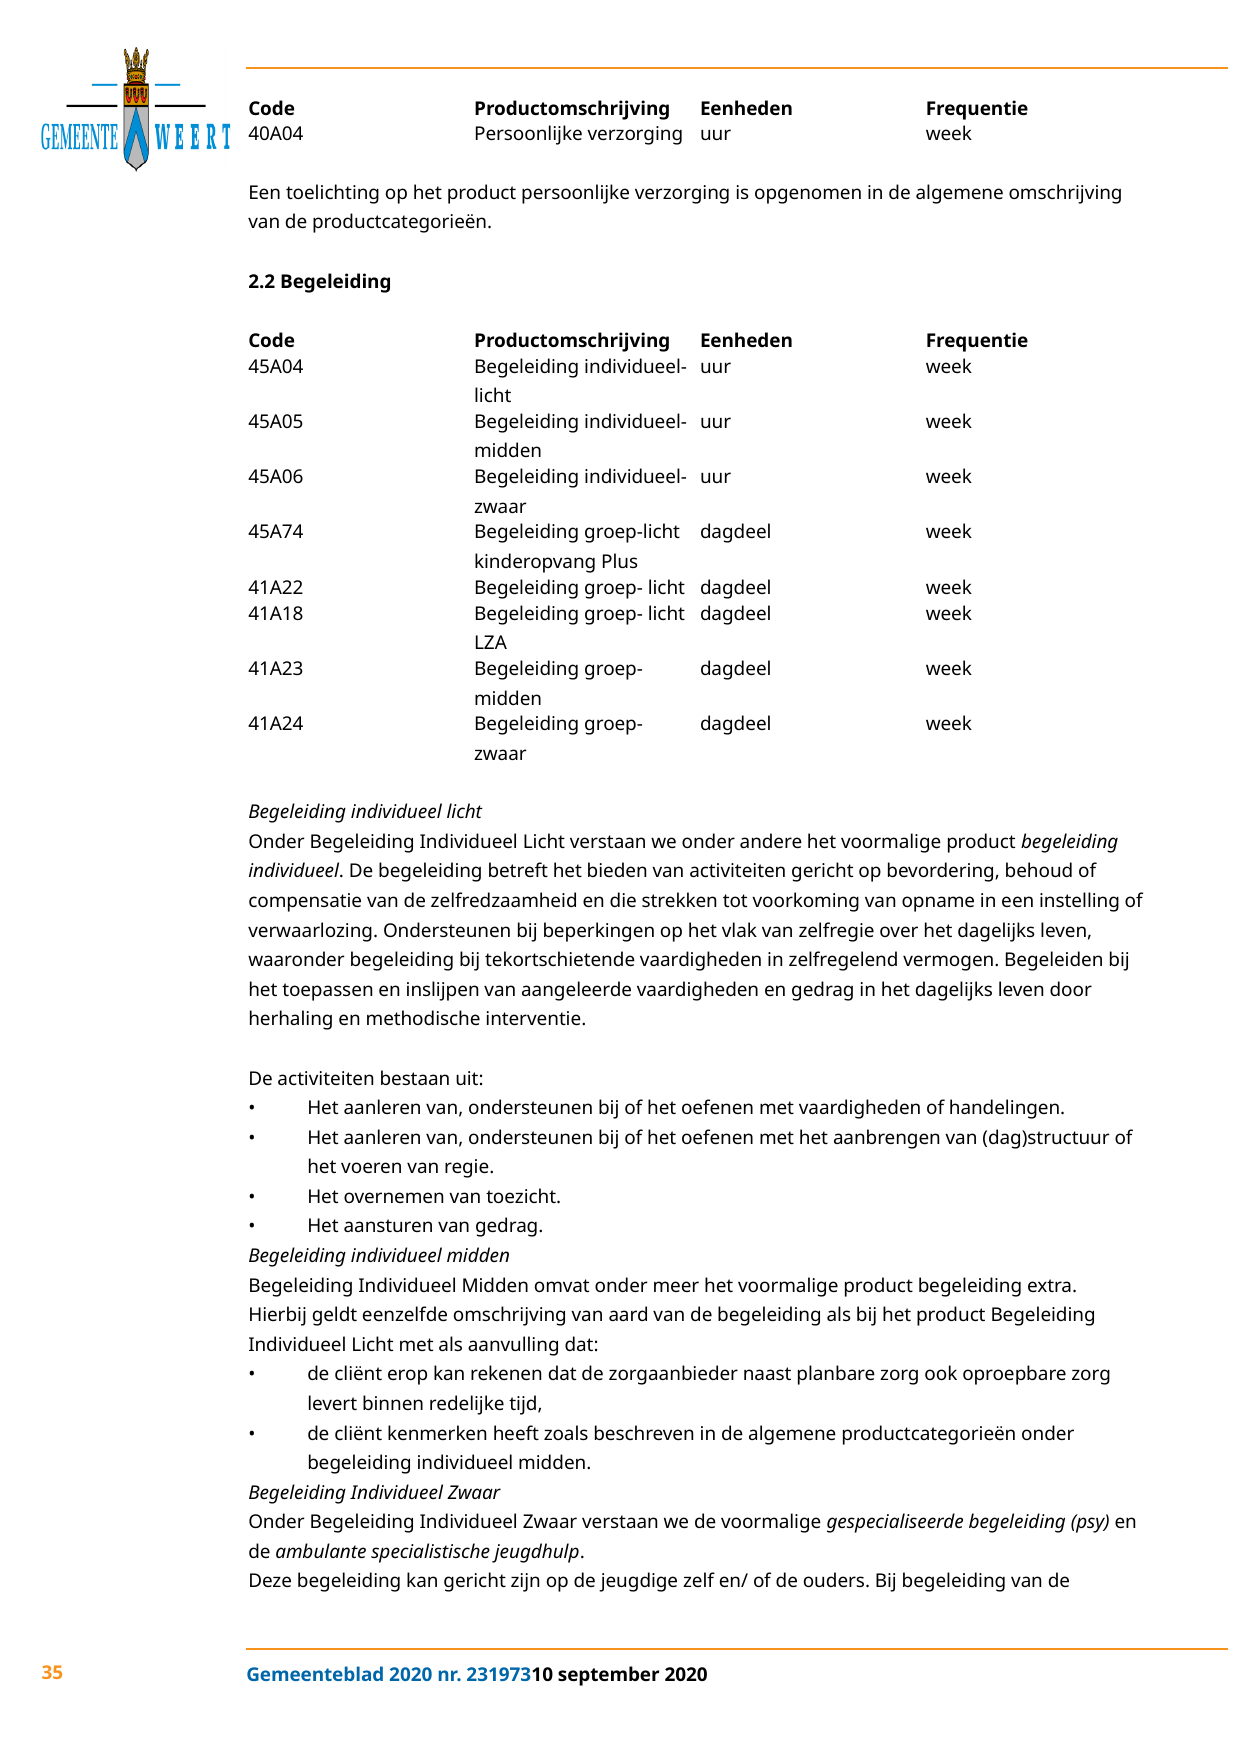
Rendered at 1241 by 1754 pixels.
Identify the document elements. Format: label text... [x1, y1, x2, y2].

table_header Frequentie [926, 95, 1152, 121]
table_cell uur [700, 464, 926, 519]
text De activiteiten bestaan uit: [248, 1065, 1152, 1091]
table_header Eenheden [700, 95, 926, 121]
table_header Code [248, 327, 474, 353]
table_cell week [926, 519, 1152, 574]
table_cell Begeleiding groep- licht [474, 574, 700, 600]
text Een toelichting op het product persoonlijke verzorging is opgenomen in de algemene omschrijving van de productcategorieën. [248, 179, 1152, 234]
table_cell week [926, 464, 1152, 519]
table_cell week [926, 574, 1152, 600]
table_cell week [926, 710, 1152, 766]
table_cell Begeleiding groep- licht LZA [474, 600, 700, 655]
table_cell Persoonlijke verzorging [474, 121, 700, 146]
table_cell week [926, 600, 1152, 655]
table_cell dagdeel [700, 574, 926, 600]
table_header Productomschrijving [474, 327, 700, 353]
text Begeleiding individueel licht [248, 798, 1152, 824]
table_cell Begeleiding individueel- midden [474, 408, 700, 463]
text Onder Begeleiding Individueel Zwaar verstaan we de voormalige gespecialiseerde begeleiding (psy) en de ambulante specialistische jeugdhulp. [248, 1508, 1152, 1564]
table_header Productomschrijving [474, 95, 700, 121]
table_cell 45A04 [248, 353, 474, 408]
table_cell week [926, 121, 1152, 146]
table_cell dagdeel [700, 600, 926, 655]
list Het aanleren van, ondersteunen bij of het oefenen met het aanbrengen van (dag)structuur of het voeren van regie. [248, 1124, 1152, 1179]
table_header Frequentie [926, 327, 1152, 353]
list Het aanleren van, ondersteunen bij of het oefenen met vaardigheden of handelingen. [248, 1094, 1152, 1120]
table_cell uur [700, 408, 926, 463]
table_cell dagdeel [700, 519, 926, 574]
table_cell 40A04 [248, 121, 474, 146]
list de cliënt erop kan rekenen dat de zorgaanbieder naast planbare zorg ook oproepbare zorg levert binnen redelijke tijd, [248, 1361, 1152, 1416]
table_cell uur [700, 121, 926, 146]
table_header Code [248, 95, 474, 121]
text 2.2 Begeleiding [248, 268, 1152, 293]
table_header Eenheden [700, 327, 926, 353]
table_cell 45A74 [248, 519, 474, 574]
table_cell Begeleiding groep- midden [474, 655, 700, 710]
table_cell Begeleiding individueel- licht [474, 353, 700, 408]
table_cell Begeleiding groep- zwaar [474, 710, 700, 766]
table_cell 41A24 [248, 710, 474, 766]
picture [41, 47, 231, 172]
text Hierbij geldt eenzelfde omschrijving van aard van de begeleiding als bij het product Begeleiding Individueel Licht met als aanvulling dat: [248, 1301, 1152, 1357]
table_cell 41A22 [248, 574, 474, 600]
text Begeleiding individueel midden [248, 1242, 1152, 1268]
text Onder Begeleiding Individueel Licht verstaan we onder andere het voormalige product begeleiding individueel. De begeleiding betreft het bieden van activiteiten gericht op bevordering, behoud of compensatie van de zelfredzaamheid en die strekken tot voorkoming van opname in een instelling of verwaarlozing. Ondersteunen bij beperkingen op het vlak van zelfregie over het dagelijks leven, waaronder begeleiding bij tekortschietende vaardigheden in zelfregelend vermogen. Begeleiden bij het toepassen en inslijpen van aangeleerde vaardigheden en gedrag in het dagelijks leven door herhaling en methodische interventie. [248, 828, 1152, 1031]
list Het overnemen van toezicht. [248, 1183, 1152, 1209]
table_cell dagdeel [700, 710, 926, 766]
table_cell week [926, 408, 1152, 463]
text Begeleiding Individueel Zwaar [248, 1479, 1152, 1505]
table_cell 45A05 [248, 408, 474, 463]
list Het aansturen van gedrag. [248, 1213, 1152, 1238]
table_cell Begeleiding individueel- zwaar [474, 464, 700, 519]
table_cell 45A06 [248, 464, 474, 519]
table_cell week [926, 353, 1152, 408]
table_cell uur [700, 353, 926, 408]
table_cell 41A23 [248, 655, 474, 710]
table_cell week [926, 655, 1152, 710]
text Begeleiding Individueel Midden omvat onder meer het voormalige product begeleiding extra. [248, 1272, 1152, 1298]
list de cliënt kenmerken heeft zoals beschreven in de algemene productcategorieën onder begeleiding individueel midden. [248, 1420, 1152, 1475]
table_cell 41A18 [248, 600, 474, 655]
table_cell Begeleiding groep-licht kinderopvang Plus [474, 519, 700, 574]
text Deze begeleiding kan gericht zijn op de jeugdige zelf en/ of de ouders. Bij begeleiding van de [248, 1568, 1152, 1593]
table_cell dagdeel [700, 655, 926, 710]
